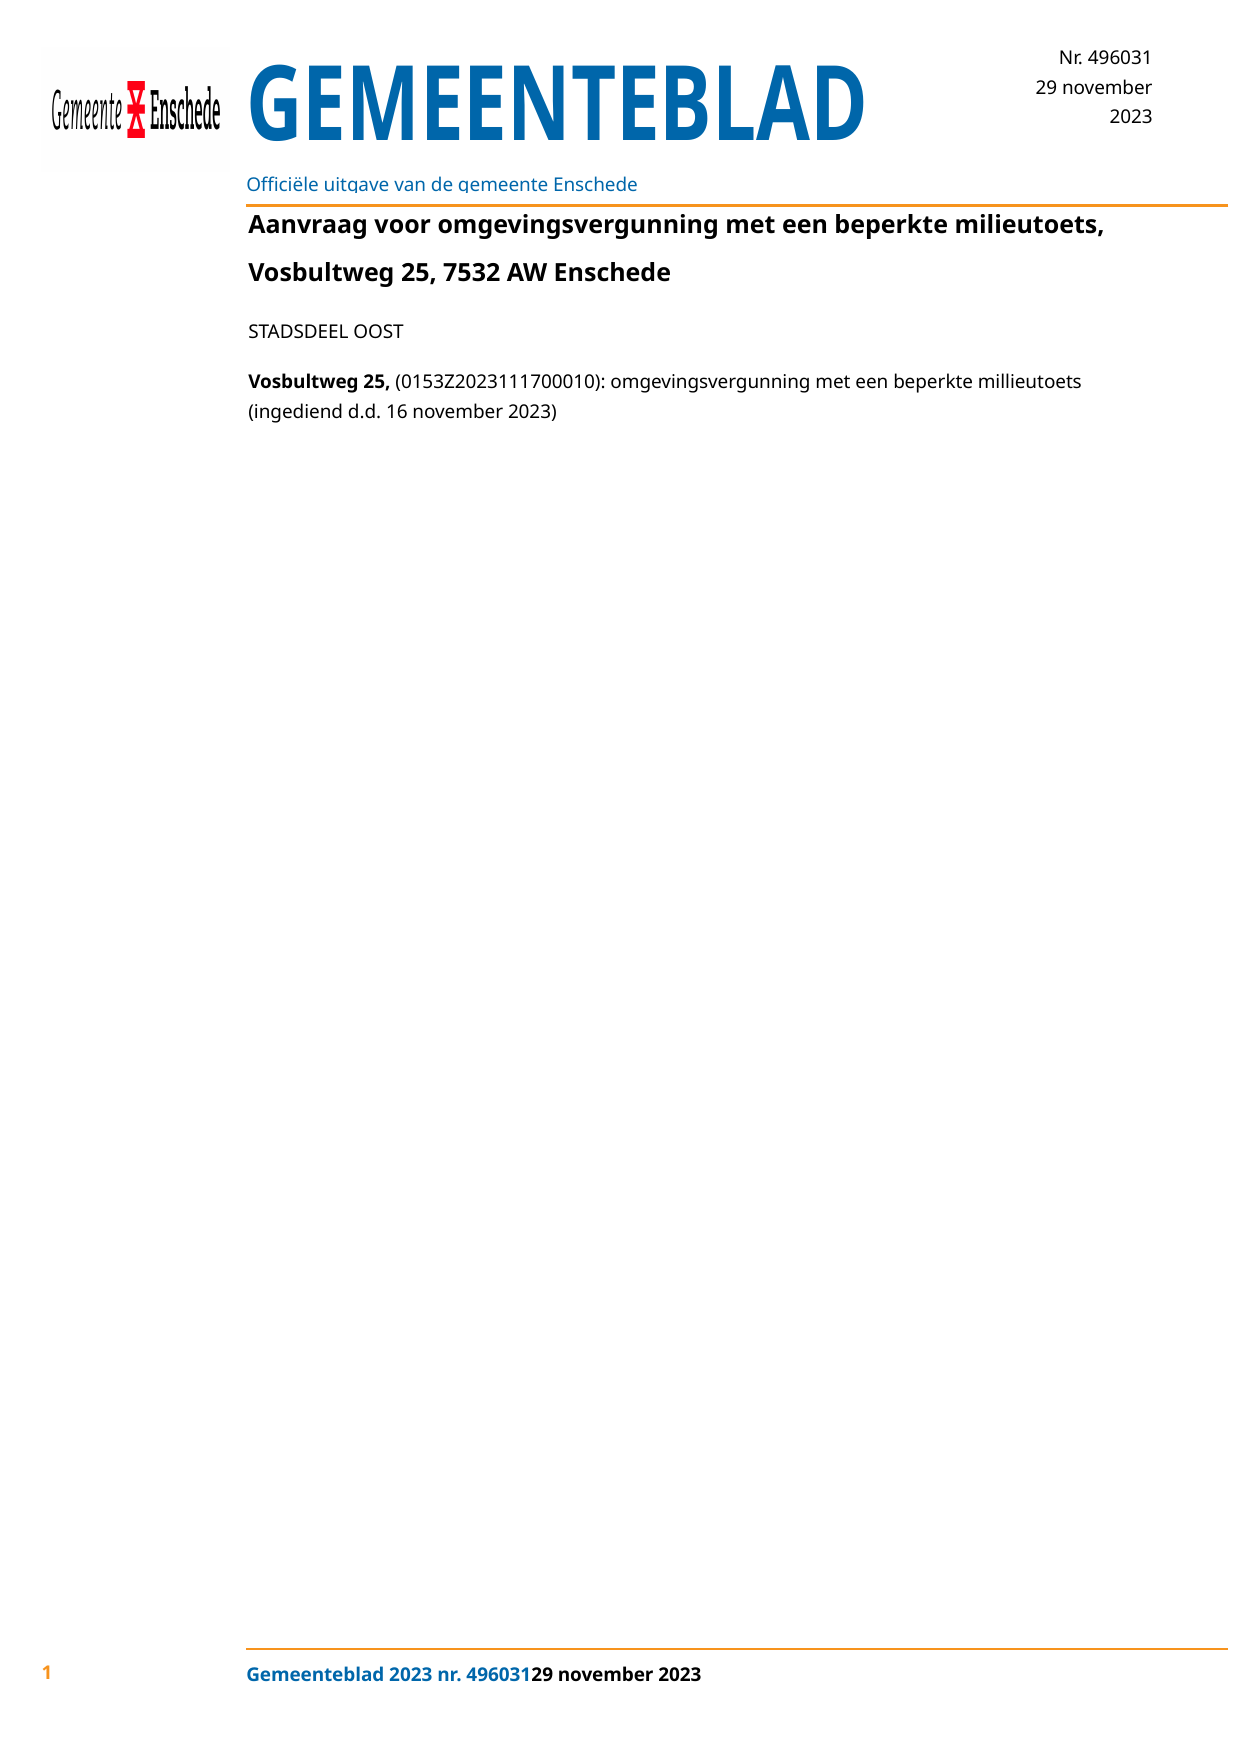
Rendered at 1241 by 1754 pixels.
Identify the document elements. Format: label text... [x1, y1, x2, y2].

picture [41, 47, 231, 172]
text Aanvraag voor omgevingsvergunning met een beperkte milieutoets, Vosbultweg 25, 7532 AW Enschede [248, 207, 1152, 288]
text Vosbultweg 25, (0153Z2023111700010): omgevingsvergunning met een beperkte millieutoets (ingediend d.d. 16 november 2023) [248, 368, 1152, 424]
text STADSDEEL OOST [248, 318, 1152, 344]
